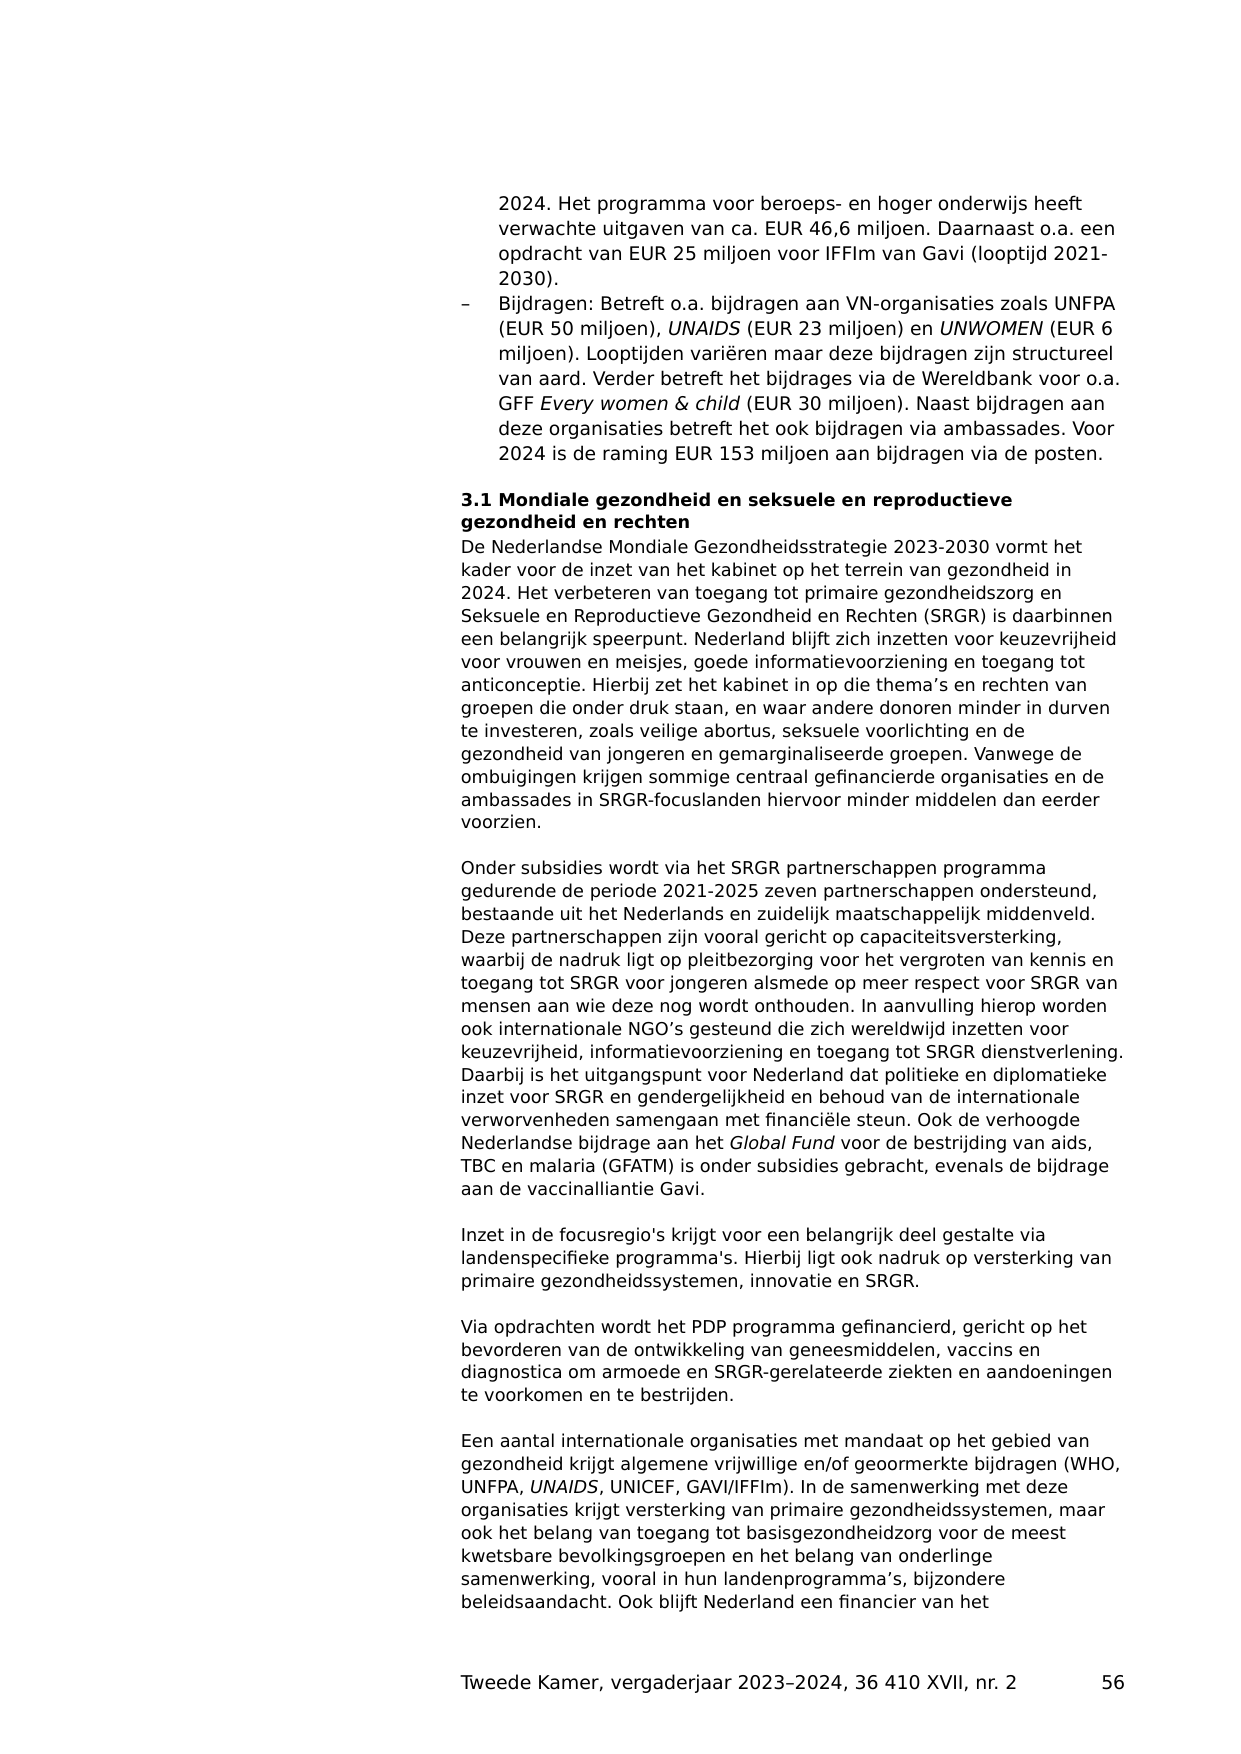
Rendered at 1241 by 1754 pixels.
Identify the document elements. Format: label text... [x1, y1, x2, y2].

list Bĳdragen: Betreft o.a. bĳdragen aan VN-organisaties zoals UNFPA (EUR 50 miljoen), UNAIDS (EUR 23 miljoen) en UNWOMEN (EUR 6 miljoen). Looptĳden variëren maar deze bĳdragen zĳn structureel van aard. Verder betreft het bĳdrages via de Wereldbank voor o.a. GFF Every women & child (EUR 30 miljoen). Naast bĳdragen aan deze organisaties betreft het ook bĳdragen via ambassades. Voor 2024 is de raming EUR 153 miljoen aan bĳdragen via de posten. [461, 291, 1125, 466]
text Onder subsidies wordt via het SRGR partnerschappen programma gedurende de periode 2021-2025 zeven partnerschappen ondersteund, bestaande uit het Nederlands en zuidelĳk maatschappelĳk middenveld. Deze partnerschappen zĳn vooral gericht op capaciteitsversterking, waarbĳ de nadruk ligt op pleitbezorging voor het vergroten van kennis en toegang tot SRGR voor jongeren alsmede op meer respect voor SRGR van mensen aan wie deze nog wordt onthouden. In aanvulling hierop worden ook inter­nationale NGO’s gesteund die zich wereldwĳd inzetten voor keuzevrĳheid, informatievoorziening en toegang tot SRGR dienstverlening. Daarbĳ is het uitgangspunt voor Nederland dat politieke en diplomatieke inzet voor SRGR en gendergelĳkheid en behoud van de internationale verworvenheden samengaan met financiële steun. Ook de verhoogde Nederlandse bijdrage aan het Global Fund voor de bestrijding van aids, TBC en malaria (GFATM) is onder subsidies gebracht, evenals de bijdrage aan de vaccinalliantie Gavi. [461, 856, 1125, 1200]
list 2024. Het programma voor beroeps- en hoger onderwĳs heeft verwachte uitgaven van ca. EUR 46,6 miljoen. Daarnaast o.a. een opdracht van EUR 25 miljoen voor IFFIm van Gavi (looptĳd 2021-2030). [461, 191, 1125, 291]
text Inzet in de focusregio's krijgt voor een belangrijk deel gestalte via landenspecifieke programma's. Hierbij ligt ook nadruk op versterking van primaire gezondheidssystemen, innovatie en SRGR. [461, 1223, 1125, 1292]
text Via opdrachten wordt het PDP programma gefinancierd, gericht op het bevorderen van de ontwikkeling van geneesmiddelen, vaccins en diagnostica om armoede en SRGR-gerelateerde ziekten en aandoeningen te voorkomen en te bestrĳden. [461, 1315, 1125, 1406]
text 3.1 Mondiale gezondheid en seksuele en reproductieve gezondheid en rechten [461, 488, 1125, 533]
text Een aantal internationale organisaties met mandaat op het gebied van gezondheid krĳgt algemene vrĳwillige en/of geoormerkte bĳdragen (WHO, UNFPA, UNAIDS, UNICEF, GAVI/IFFIm). In de samenwerking met deze organisaties krĳgt versterking van primaire gezondheidssystemen, maar ook het belang van toegang tot basisgezondheidzorg voor de meest kwetsbare bevolkingsgroepen en het belang van onderlinge samenwerking, vooral in hun landenprogramma’s, bĳzondere beleidsaandacht. Ook blĳft Nederland een financier van het [461, 1429, 1125, 1613]
text De Nederlandse Mondiale Gezondheidsstrategie 2023-2030 vormt het kader voor de inzet van het kabinet op het terrein van gezondheid in 2024. Het verbeteren van toegang tot primaire gezondheidszorg en Seksuele en Reproductieve Gezondheid en Rechten (SRGR) is daarbinnen een belangrĳk speerpunt. Nederland blĳft zich inzetten voor keuzevrĳheid voor vrouwen en meisjes, goede informatievoorziening en toegang tot anticonceptie. Hierbĳ zet het kabinet in op die thema’s en rechten van groepen die onder druk staan, en waar andere donoren minder in durven te investeren, zoals veilige abortus, seksuele voorlichting en de gezondheid van jongeren en gemarginaliseerde groepen. Vanwege de ombuigingen krĳgen sommige centraal gefinancierde organisaties en de ambassades in SRGR-focuslanden hiervoor minder middelen dan eerder voorzien. [461, 536, 1125, 833]
